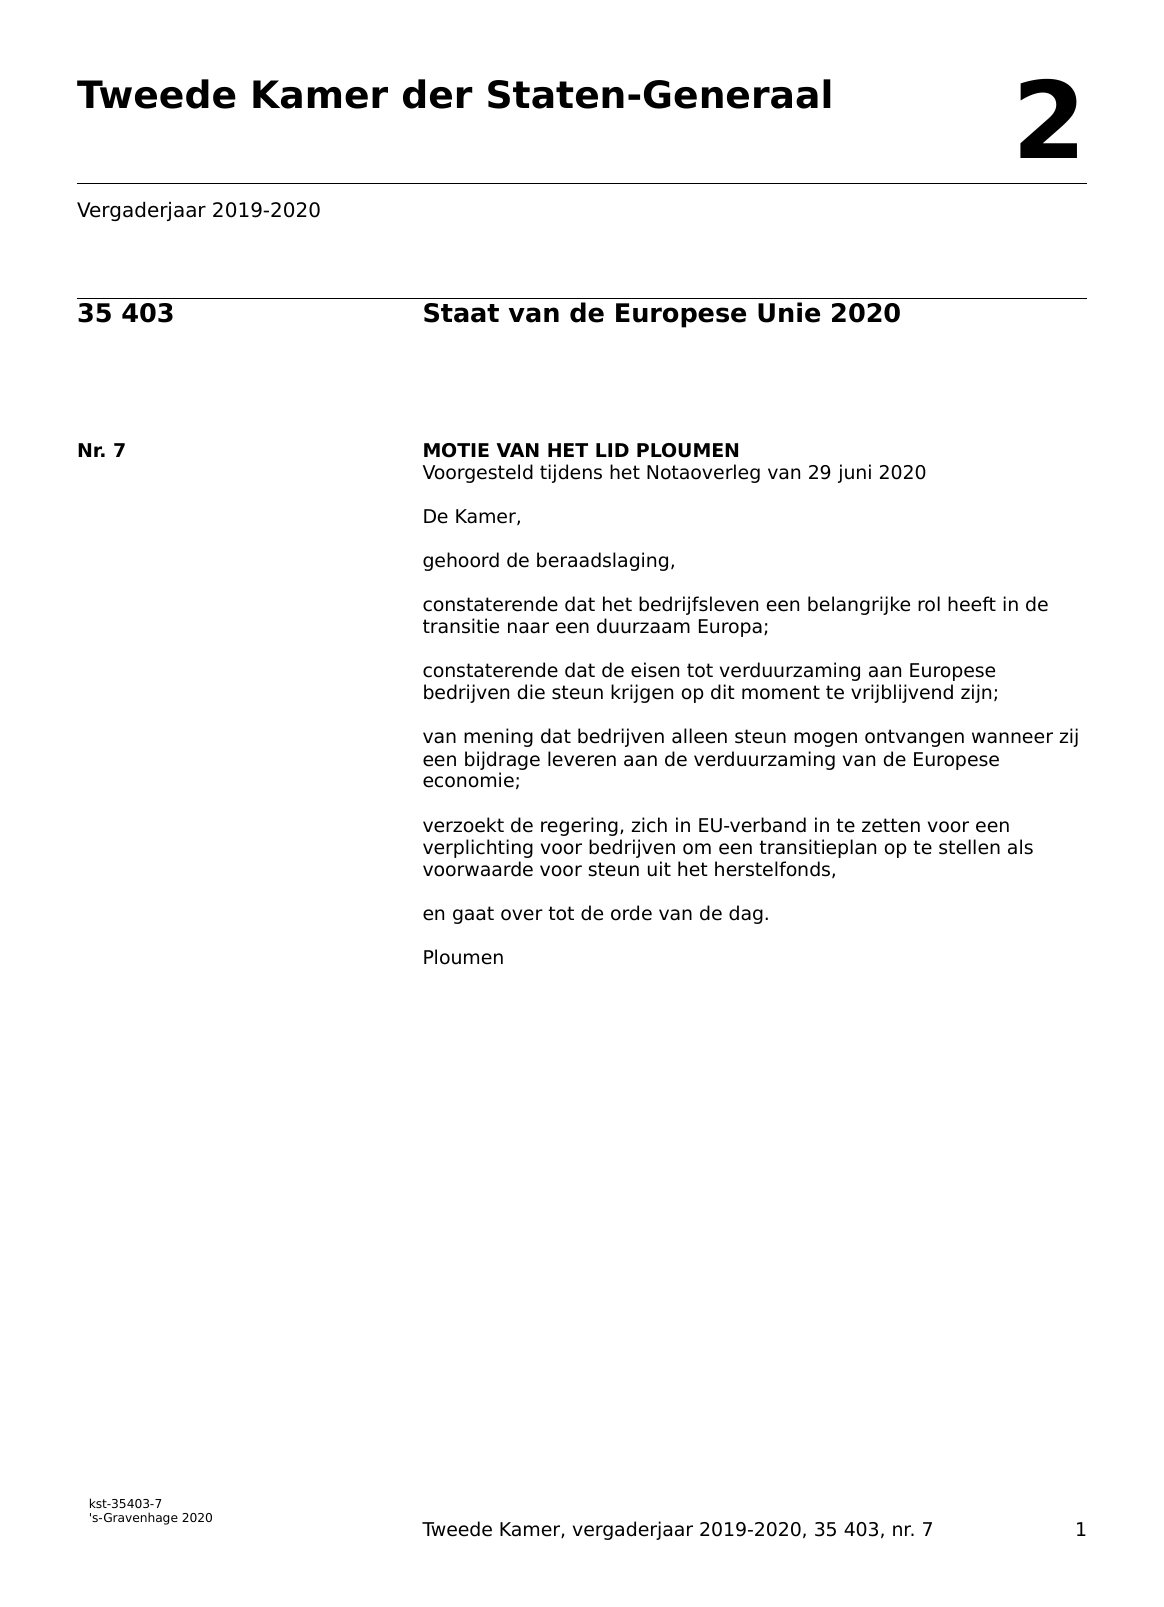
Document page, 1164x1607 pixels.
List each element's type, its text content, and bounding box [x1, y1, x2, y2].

table_header Tweede Kamer der Staten-Generaal [77, 59, 886, 183]
text en gaat over tot de orde van de dag. [422, 903, 1087, 925]
text gehoord de beraadslaging, [422, 550, 1087, 572]
text van mening dat bedrijven alleen steun mogen ontvangen wanneer zij een bijdrage leveren aan de verduurzaming van de Europese economie; [422, 726, 1087, 792]
subtitle Nr. 7 MOTIE VAN HET LID PLOUMEN [77, 440, 1087, 462]
text 's-Gravenhage 2020 [88, 1511, 323, 1525]
text Voorgesteld tijdens het Notaoverleg van 29 juni 2020 [422, 462, 1087, 484]
text constaterende dat de eisen tot verduurzaming aan Europese bedrijven die steun krijgen op dit moment te vrijblijvend zijn; [422, 660, 1087, 704]
text De Kamer, [422, 506, 1087, 528]
text Ploumen [422, 947, 1087, 969]
text constaterende dat het bedrijfsleven een belangrijke rol heeft in de transitie naar een duurzaam Europa; [422, 594, 1087, 638]
subtitle 35 403 Staat van de Europese Unie 2020 [77, 299, 1087, 329]
table_header 2 [886, 59, 1087, 183]
text verzoekt de regering, zich in EU-verband in te zetten voor een verplichting voor bedrijven om een transitieplan op te stellen als voorwaarde voor steun uit het herstelfonds, [422, 814, 1087, 881]
text kst-35403-7 [88, 1497, 323, 1511]
table_cell Vergaderjaar 2019-2020 [77, 184, 1087, 298]
